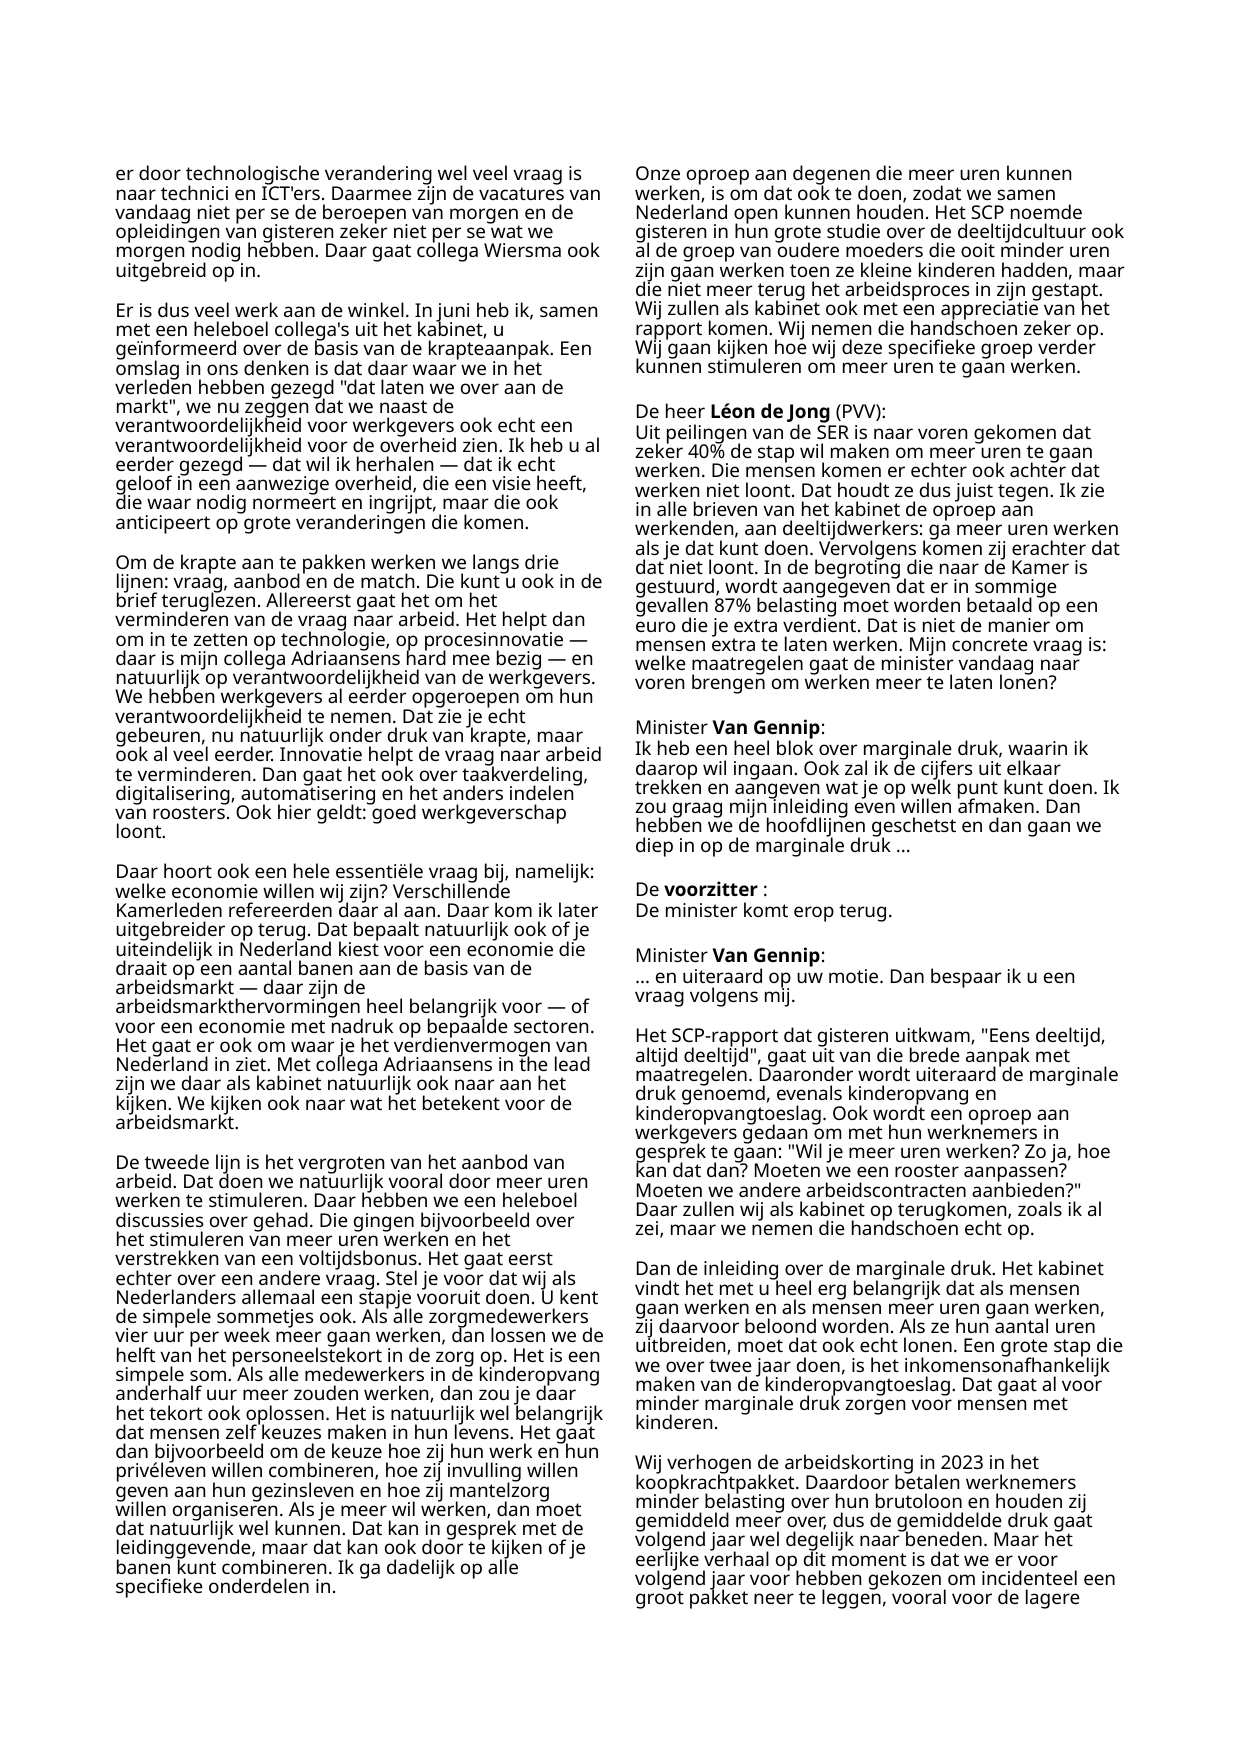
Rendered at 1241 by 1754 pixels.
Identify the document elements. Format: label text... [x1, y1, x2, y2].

text De minister komt erop terug. [635, 902, 1125, 922]
text Om de krapte aan te pakken werken we langs drie lijnen: vraag, aanbod en de match. Die kunt u ook in de brief teruglezen. Allereerst gaat het om het verminderen van de vraag naar arbeid. Het helpt dan om in te zetten op technologie, op procesinnovatie — daar is mijn collega Adriaansens hard mee bezig — en natuurlijk op verantwoordelijkheid van de werkgevers. We hebben werkgevers al eerder opgeroepen om hun verantwoordelijkheid te nemen. Dat zie je echt gebeuren, nu natuurlijk onder druk van krapte, maar ook al veel eerder. Innovatie helpt de vraag naar arbeid te verminderen. Dan gaat het ook over taakverdeling, digitalisering, automatisering en het anders indelen van roosters. Ook hier geldt: goed werkgeverschap loont. [115, 554, 605, 843]
text … en uiteraard op uw motie. Dan bespaar ik u een vraag volgens mij. [635, 968, 1125, 1007]
text De voorzitter : [635, 877, 1125, 902]
text Dan de inleiding over de marginale druk. Het kabinet vindt het met u heel erg belangrijk dat als mensen gaan werken en als mensen meer uren gaan werken, zij daarvoor beloond worden. Als ze hun aantal uren uitbreiden, moet dat ook echt lonen. Een grote stap die we over twee jaar doen, is het inkomensonafhankelijk maken van de kinderopvangtoeslag. Dat gaat al voor minder marginale druk zorgen voor mensen met kinderen. [635, 1260, 1125, 1434]
text Het SCP-rapport dat gisteren uitkwam, "Eens deeltijd, altijd deeltijd", gaat uit van die brede aanpak met maatregelen. Daaronder wordt uiteraard de marginale druk genoemd, evenals kinderopvang en kinderopvangtoeslag. Ook wordt een oproep aan werkgevers gedaan om met hun werknemers in gesprek te gaan: "Wil je meer uren werken? Zo ja, hoe kan dat dan? Moeten we een rooster aanpassen? Moeten we andere arbeidscontracten aanbieden?" Daar zullen wij als kabinet op terugkomen, zoals ik al zei, maar we nemen die handschoen echt op. [635, 1027, 1125, 1239]
text Minister Van Gennip: [635, 942, 1125, 968]
text Onze oproep aan degenen die meer uren kunnen werken, is om dat ook te doen, zodat we samen Nederland open kunnen houden. Het SCP noemde gisteren in hun grote studie over de deeltijdcultuur ook al de groep van oudere moeders die ooit minder uren zijn gaan werken toen ze kleine kinderen hadden, maar die niet meer terug het arbeidsproces in zijn gestapt. Wij zullen als kabinet ook met een appreciatie van het rapport komen. Wij nemen die handschoen zeker op. Wij gaan kijken hoe wij deze specifieke groep verder kunnen stimuleren om meer uren te gaan werken. [635, 165, 1125, 377]
text Minister Van Gennip: [635, 714, 1125, 740]
text Ik heb een heel blok over marginale druk, waarin ik daarop wil ingaan. Ook zal ik de cijfers uit elkaar trekken en aangeven wat je op welk punt kunt doen. Ik zou graag mijn inleiding even willen afmaken. Dan hebben we de hoofdlijnen geschetst en dan gaan we diep in op de marginale druk … [635, 740, 1125, 856]
text Wij verhogen de arbeidskorting in 2023 in het koopkrachtpakket. Daardoor betalen werknemers minder belasting over hun brutoloon en houden zij gemiddeld meer over, dus de gemiddelde druk gaat volgend jaar wel degelijk naar beneden. Maar het eerlijke verhaal op dit moment is dat we er voor volgend jaar voor hebben gekozen om incidenteel een groot pakket neer te leggen, vooral voor de lagere [635, 1454, 1125, 1608]
text er door technologische verandering wel veel vraag is naar technici en ICT'ers. Daarmee zijn de vacatures van vandaag niet per se de beroepen van morgen en de opleidingen van gisteren zeker niet per se wat we morgen nodig hebben. Daar gaat collega Wiersma ook uitgebreid op in. [115, 165, 605, 281]
text De heer Léon de Jong (PVV): [635, 398, 1125, 424]
text Uit peilingen van de SER is naar voren gekomen dat zeker 40% de stap wil maken om meer uren te gaan werken. Die mensen komen er echter ook achter dat werken niet loont. Dat houdt ze dus juist tegen. Ik zie in alle brieven van het kabinet de oproep aan werkenden, aan deeltijdwerkers: ga meer uren werken als je dat kunt doen. Vervolgens komen zij erachter dat dat niet loont. In de begroting die naar de Kamer is gestuurd, wordt aangegeven dat er in sommige gevallen 87% belasting moet worden betaald op een euro die je extra verdient. Dat is niet de manier om mensen extra te laten werken. Mijn concrete vraag is: welke maatregelen gaat de minister vandaag naar voren brengen om werken meer te laten lonen? [635, 424, 1125, 694]
text Daar hoort ook een hele essentiële vraag bij, namelijk: welke economie willen wij zijn? Verschillende Kamerleden refereerden daar al aan. Daar kom ik later uitgebreider op terug. Dat bepaalt natuurlijk ook of je uiteindelijk in Nederland kiest voor een economie die draait op een aantal banen aan de basis van de arbeidsmarkt — daar zijn de arbeidsmarkthervormingen heel belangrijk voor — of voor een economie met nadruk op bepaalde sectoren. Het gaat er ook om waar je het verdienvermogen van Nederland in ziet. Met collega Adriaansens in the lead zijn we daar als kabinet natuurlijk ook naar aan het kijken. We kijken ook naar wat het betekent voor de arbeidsmarkt. [115, 863, 605, 1133]
text Er is dus veel werk aan de winkel. In juni heb ik, samen met een heleboel collega's uit het kabinet, u geïnformeerd over de basis van de krapteaanpak. Een omslag in ons denken is dat daar waar we in het verleden hebben gezegd "dat laten we over aan de markt", we nu zeggen dat we naast de verantwoordelijkheid voor werkgevers ook echt een verantwoordelijkheid voor de overheid zien. Ik heb u al eerder gezegd — dat wil ik herhalen — dat ik echt geloof in een aanwezige overheid, die een visie heeft, die waar nodig normeert en ingrijpt, maar die ook anticipeert op grote veranderingen die komen. [115, 302, 605, 533]
text De tweede lijn is het vergroten van het aanbod van arbeid. Dat doen we natuurlijk vooral door meer uren werken te stimuleren. Daar hebben we een heleboel discussies over gehad. Die gingen bijvoorbeeld over het stimuleren van meer uren werken en het verstrekken van een voltijdsbonus. Het gaat eerst echter over een andere vraag. Stel je voor dat wij als Nederlanders allemaal een stapje vooruit doen. U kent de simpele sommetjes ook. Als alle zorgmedewerkers vier uur per week meer gaan werken, dan lossen we de helft van het personeelstekort in de zorg op. Het is een simpele som. Als alle medewerkers in de kinderopvang anderhalf uur meer zouden werken, dan zou je daar het tekort ook oplossen. Het is natuurlijk wel belangrijk dat mensen zelf keuzes maken in hun levens. Het gaat dan bijvoorbeeld om de keuze hoe zij hun werk en hun privéleven willen combineren, hoe zij invulling willen geven aan hun gezinsleven en hoe zij mantelzorg willen organiseren. Als je meer wil werken, dan moet dat natuurlijk wel kunnen. Dat kan in gesprek met de leidinggevende, maar dat kan ook door te kijken of je banen kunt combineren. Ik ga dadelijk op alle specifieke onderdelen in. [115, 1154, 605, 1597]
